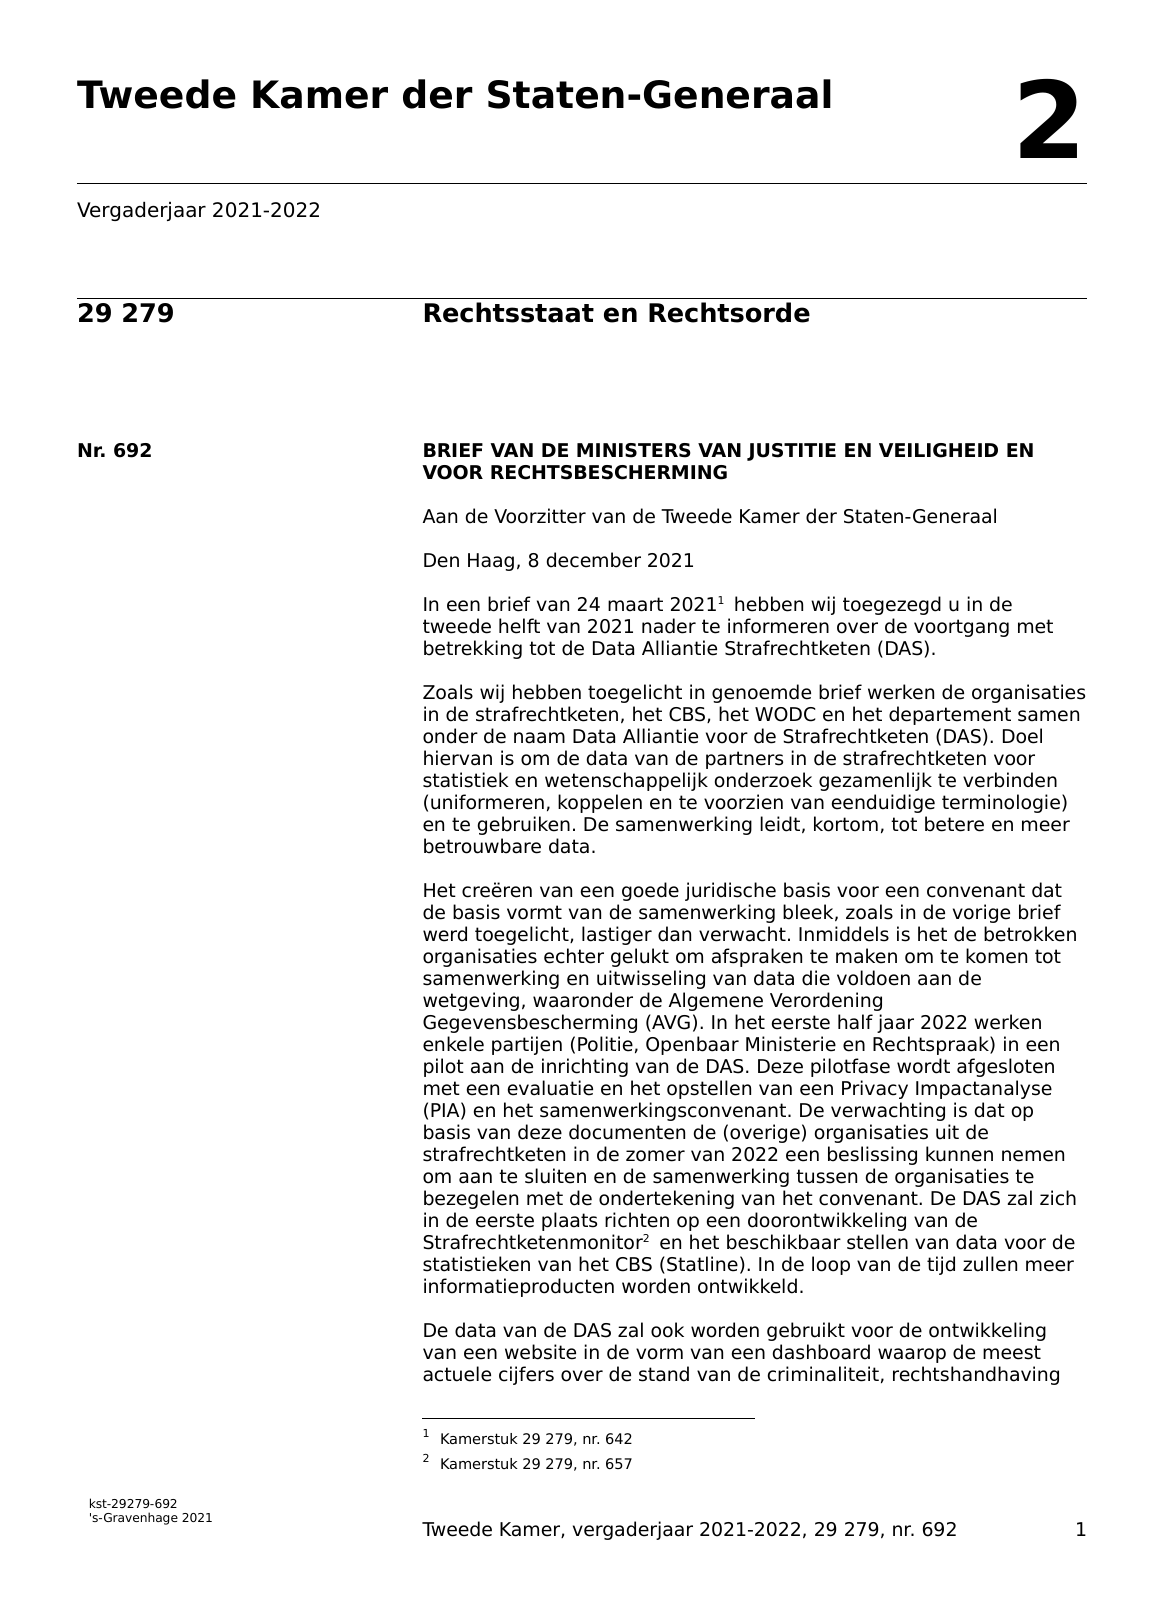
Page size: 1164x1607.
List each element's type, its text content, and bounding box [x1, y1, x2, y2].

subtitle Nr. 692 BRIEF VAN DE MINISTERS VAN JUSTITIE EN VEILIGHEID EN VOOR RECHTSBESCHERMING [77, 440, 1087, 484]
text Het creëren van een goede juridische basis voor een convenant dat de basis vormt van de samenwerking bleek, zoals in de vorige brief werd toegelicht, lastiger dan verwacht. Inmiddels is het de betrokken organisaties echter gelukt om afspraken te maken om te komen tot samenwerking en uitwisseling van data die voldoen aan de wetgeving, waaronder de Algemene Verordening Gegevensbescherming (AVG). In het eerste half jaar 2022 werken enkele partijen (Politie, Openbaar Ministerie en Rechtspraak) in een pilot aan de inrichting van de DAS. Deze pilotfase wordt afgesloten met een evaluatie en het opstellen van een Privacy Impactanalyse (PIA) en het samenwerkingsconvenant. De verwachting is dat op basis van deze documenten de (overige) organisaties uit de strafrechtketen in de zomer van 2022 een beslissing kunnen nemen om aan te sluiten en de samenwerking tussen de organisaties te bezegelen met de ondertekening van het convenant. De DAS zal zich in de eerste plaats richten op een doorontwikkeling van de Strafrechtketenmonitor en het beschikbaar stellen van data voor de statistieken van het CBS (Statline). In de loop van de tijd zullen meer informatieproducten worden ontwikkeld. [422, 880, 1087, 1298]
table_cell Vergaderjaar 2021-2022 [77, 184, 1087, 298]
text Aan de Voorzitter van de Tweede Kamer der Staten-Generaal [422, 506, 1087, 528]
text 's-Gravenhage 2021 [88, 1511, 323, 1525]
text De data van de DAS zal ook worden gebruikt voor de ontwikkeling van een website in de vorm van een dashboard waarop de meest actuele cijfers over de stand van de criminaliteit, rechtshandhaving [422, 1320, 1087, 1386]
text kst-29279-692 [88, 1497, 323, 1511]
table_header 2 [886, 59, 1087, 183]
text Kamerstuk 29 279, nr. 642 [422, 1427, 1087, 1449]
text In een brief van 24 maart 2021 hebben wij toegezegd u in de tweede helft van 2021 nader te informeren over de voortgang met betrekking tot de Data Alliantie Strafrechtketen (DAS). [422, 594, 1087, 660]
text Kamerstuk 29 279, nr. 657 [422, 1452, 1087, 1474]
text Den Haag, 8 december 2021 [422, 550, 1087, 572]
subtitle 29 279 Rechtsstaat en Rechtsorde [77, 299, 1087, 329]
table_header Tweede Kamer der Staten-Generaal [77, 59, 886, 183]
text Zoals wij hebben toegelicht in genoemde brief werken de organisaties in de strafrechtketen, het CBS, het WODC en het departement samen onder de naam Data Alliantie voor de Strafrechtketen (DAS). Doel hiervan is om de data van de partners in de strafrechtketen voor statistiek en wetenschappelijk onderzoek gezamenlijk te verbinden (uniformeren, koppelen en te voorzien van eenduidige terminologie) en te gebruiken. De samenwerking leidt, kortom, tot betere en meer betrouwbare data. [422, 682, 1087, 858]
